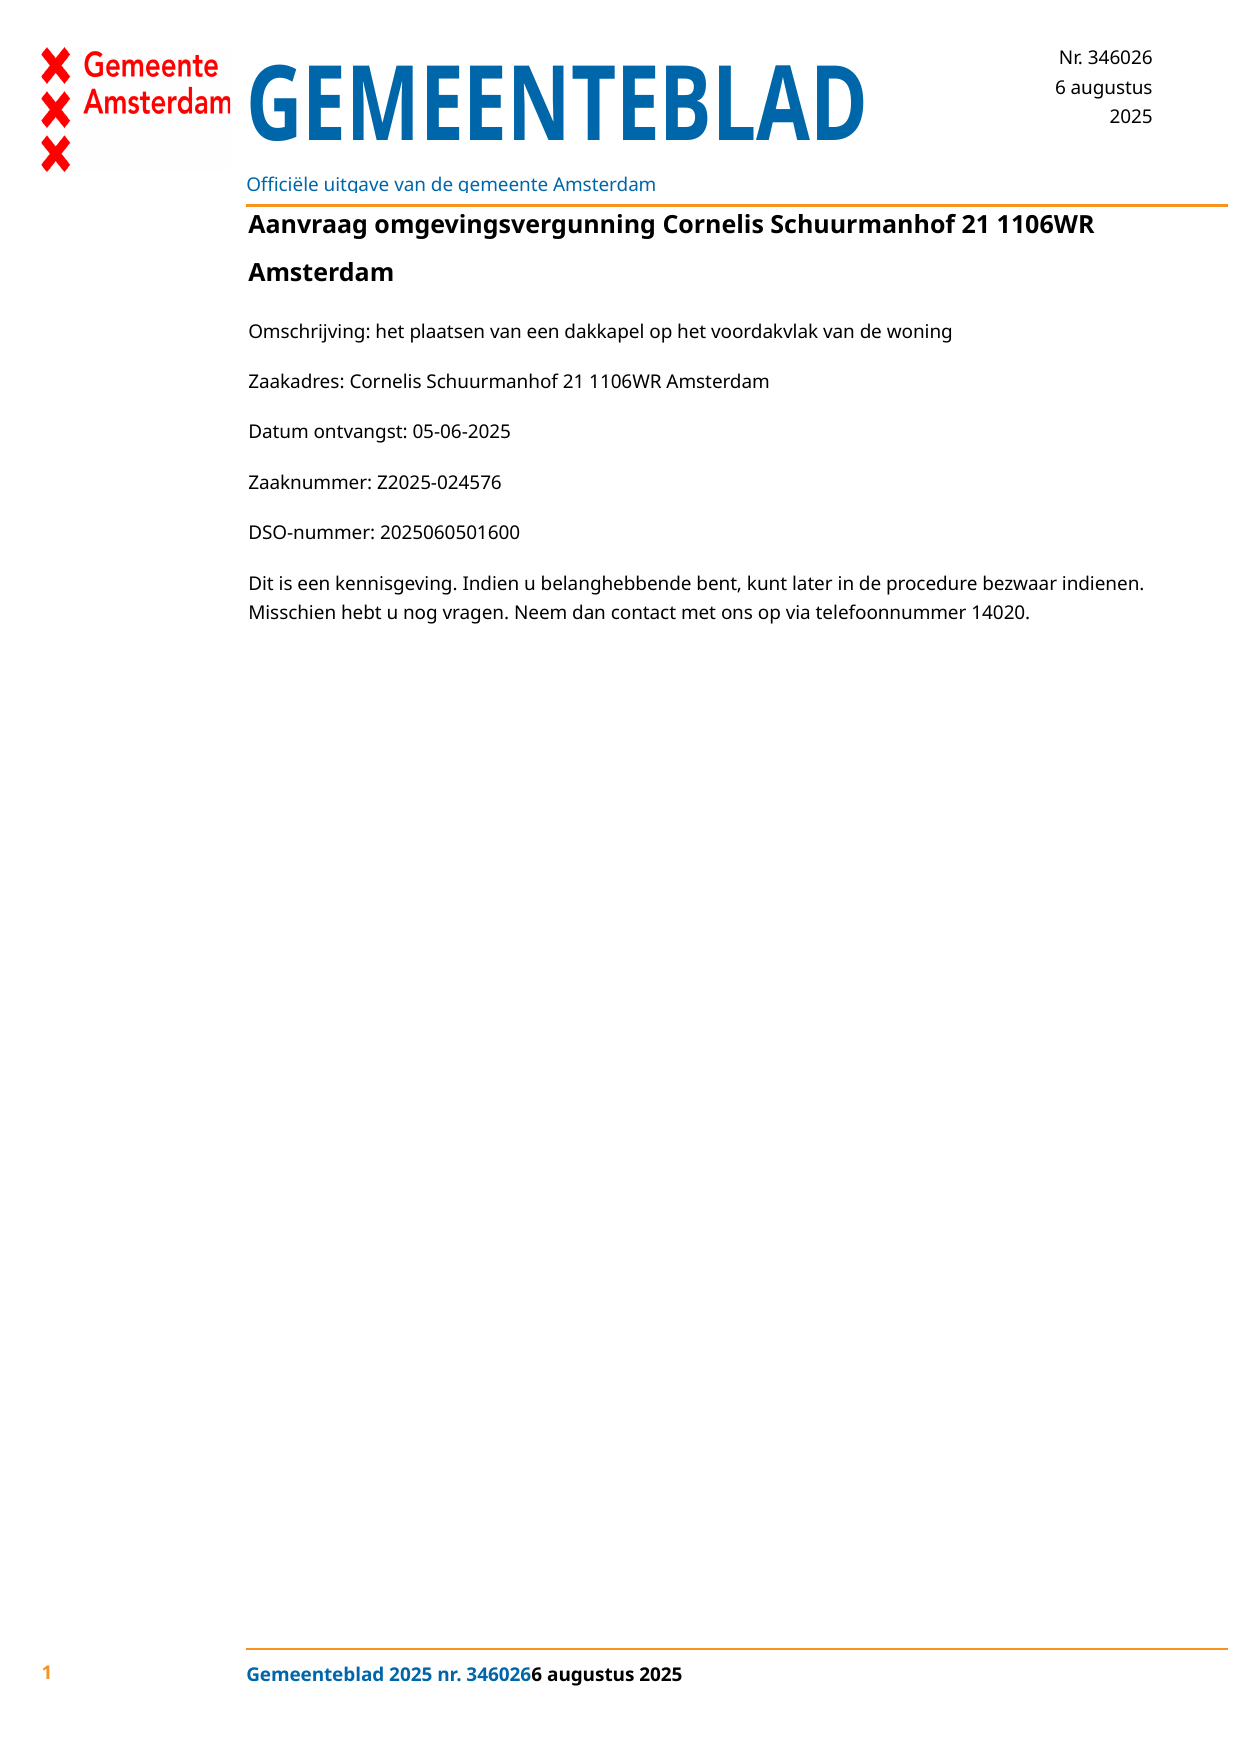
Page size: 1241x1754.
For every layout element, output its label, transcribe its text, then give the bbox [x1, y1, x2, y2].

text Zaakadres: Cornelis Schuurmanhof 21 1106WR Amsterdam [248, 368, 1152, 394]
text Datum ontvangst: 05-06-2025 [248, 419, 1152, 444]
picture [41, 47, 231, 172]
text DSO-nummer: 2025060501600 [248, 519, 1152, 545]
text Zaaknummer: Z2025-024576 [248, 469, 1152, 495]
text Dit is een kennisgeving. Indien u belanghebbende bent, kunt later in de procedure bezwaar indienen. Misschien hebt u nog vragen. Neem dan contact met ons op via telefoonnummer 14020. [248, 570, 1152, 625]
text Aanvraag omgevingsvergunning Cornelis Schuurmanhof 21 1106WR Amsterdam [248, 207, 1152, 288]
text Omschrijving: het plaatsen van een dakkapel op het voordakvlak van de woning [248, 318, 1152, 344]
